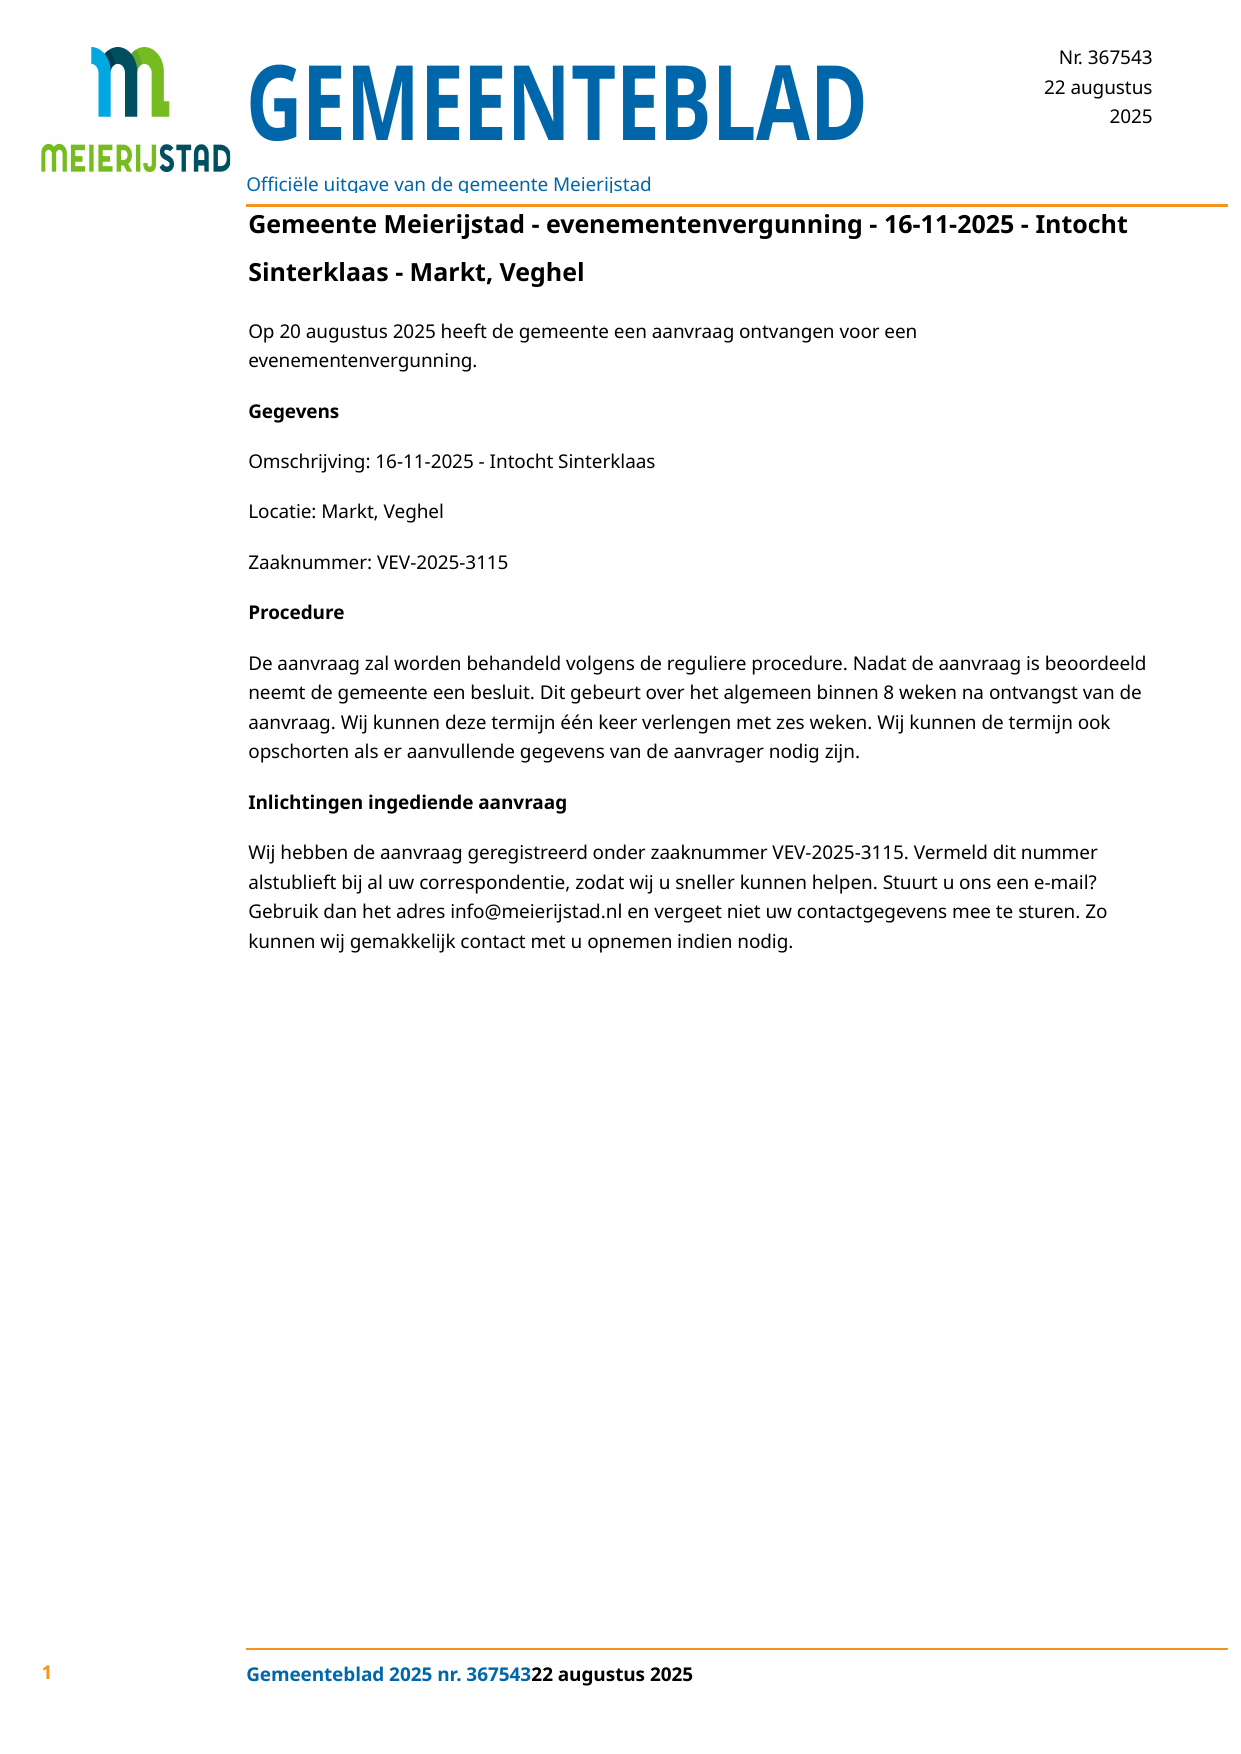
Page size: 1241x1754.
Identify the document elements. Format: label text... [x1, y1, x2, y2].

text Zaaknummer: VEV-2025-3115 [248, 549, 1152, 575]
text Procedure [248, 599, 1152, 625]
text Inlichtingen ingediende aanvraag [248, 789, 1152, 815]
text Wij hebben de aanvraag geregistreerd onder zaaknummer VEV-2025-3115. Vermeld dit nummer alstublieft bij al uw correspondentie, zodat wij u sneller kunnen helpen. Stuurt u ons een e-mail? Gebruik dan het adres info@meierijstad.nl en vergeet niet uw contactgegevens mee te sturen. Zo kunnen wij gemakkelijk contact met u opnemen indien nodig. [248, 839, 1152, 954]
text Op 20 augustus 2025 heeft de gemeente een aanvraag ontvangen voor een evenementenvergunning. [248, 318, 1152, 373]
text Gemeente Meierijstad - evenementenvergunning - 16-11-2025 - Intocht Sinterklaas - Markt, Veghel [248, 207, 1152, 288]
text Locatie: Markt, Veghel [248, 499, 1152, 524]
text Omschrijving: 16-11-2025 - Intocht Sinterklaas [248, 448, 1152, 474]
text Gegevens [248, 398, 1152, 424]
text De aanvraag zal worden behandeld volgens de reguliere procedure. Nadat de aanvraag is beoordeeld neemt de gemeente een besluit. Dit gebeurt over het algemeen binnen 8 weken na ontvangst van de aanvraag. Wij kunnen deze termijn één keer verlengen met zes weken. Wij kunnen de termijn ook opschorten als er aanvullende gegevens van de aanvrager nodig zijn. [248, 650, 1152, 764]
picture [41, 47, 231, 172]
